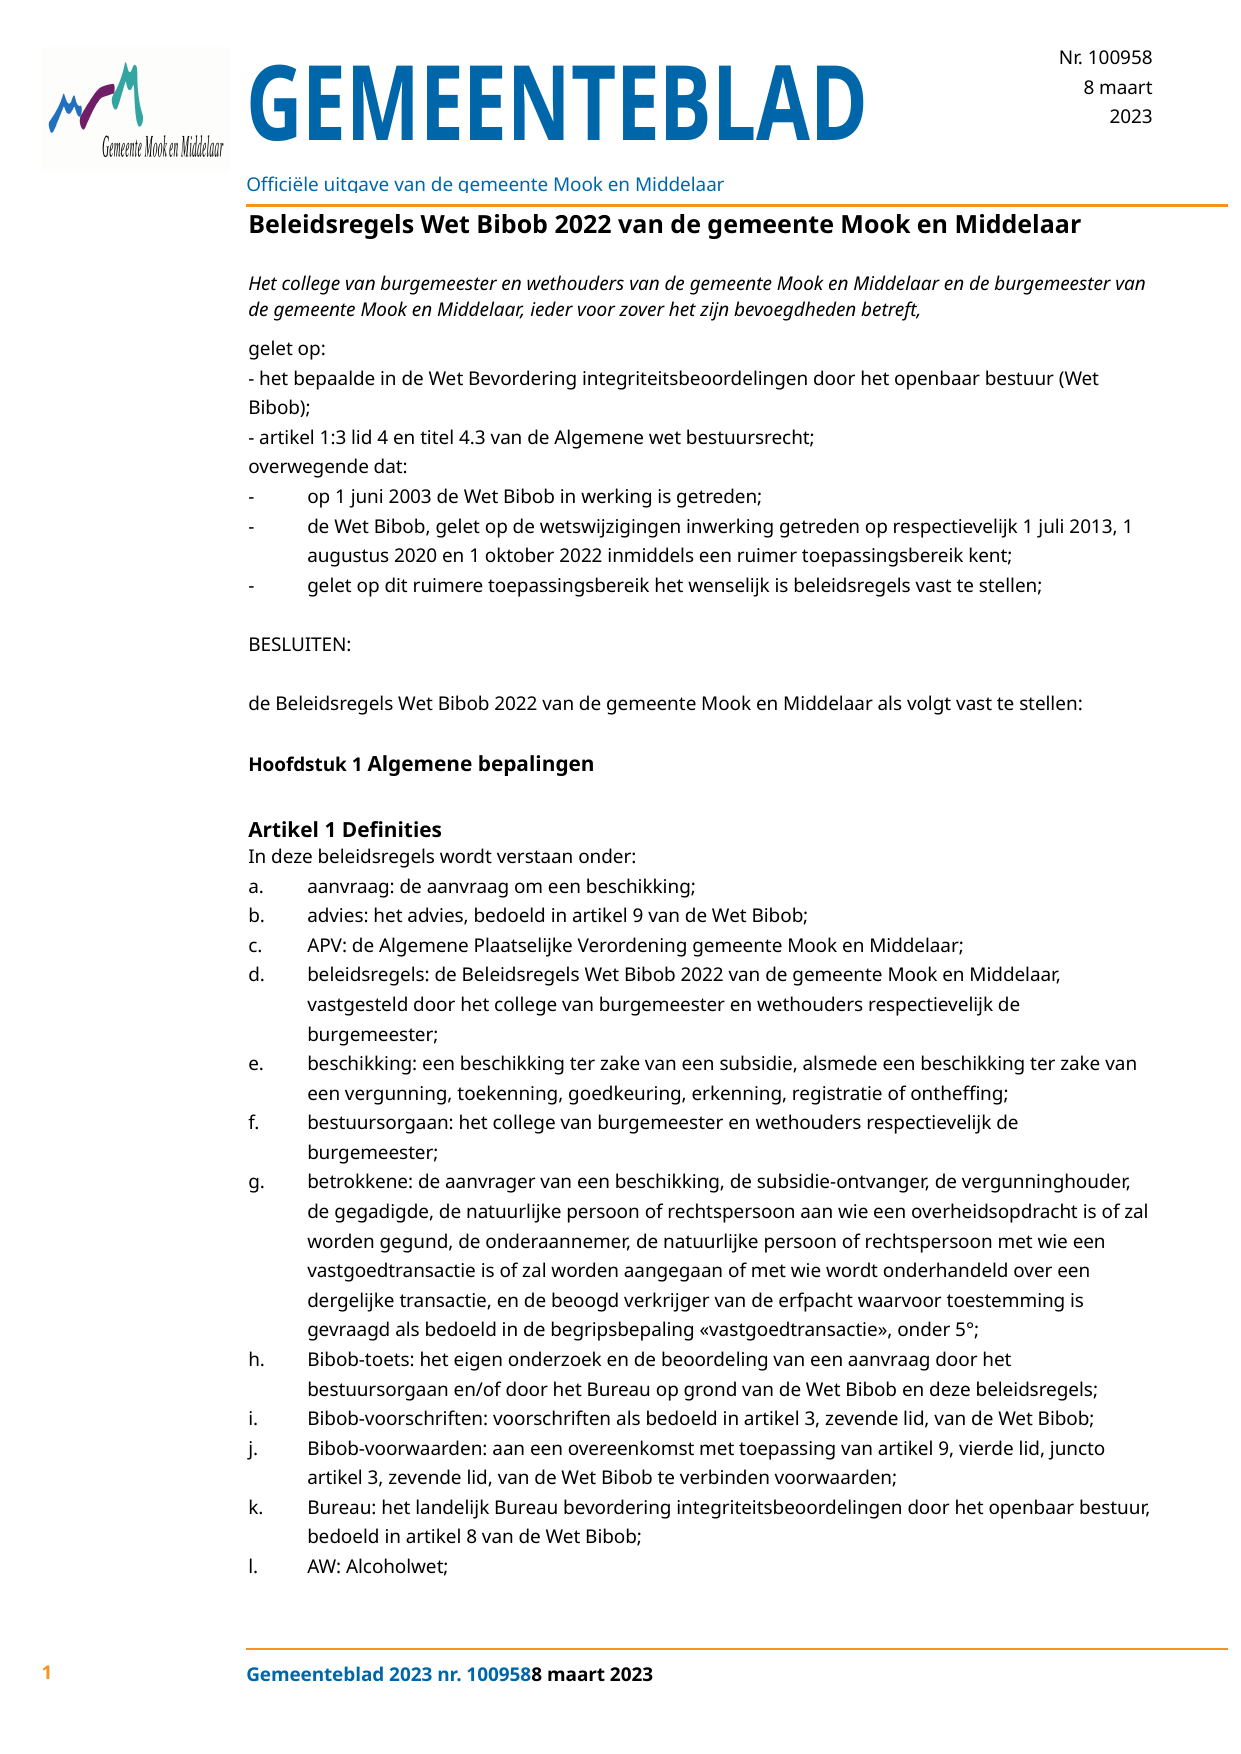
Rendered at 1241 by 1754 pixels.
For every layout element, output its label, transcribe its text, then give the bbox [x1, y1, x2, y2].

picture [41, 47, 231, 172]
text BESLUITEN: [248, 631, 1152, 657]
list advies: het advies, bedoeld in artikel 9 van de Wet Bibob; [248, 902, 1152, 928]
text gelet op: [248, 335, 1152, 361]
text - artikel 1:3 lid 4 en titel 4.3 van de Algemene wet bestuursrecht; [248, 424, 1152, 450]
text Artikel 1 Definities [248, 815, 1152, 843]
list Bibob-voorschriften: voorschriften als bedoeld in artikel 3, zevende lid, van de Wet Bibob; [248, 1405, 1152, 1431]
list Bureau: het landelijk Bureau bevordering integriteitsbeoordelingen door het openbaar bestuur, bedoeld in artikel 8 van de Wet Bibob; [248, 1494, 1152, 1549]
list bestuursorgaan: het college van burgemeester en wethouders respectievelijk de burgemeester; [248, 1109, 1152, 1165]
list APV: de Algemene Plaatselijke Verordening gemeente Mook en Middelaar; [248, 932, 1152, 958]
text In deze beleidsregels wordt verstaan onder: [248, 843, 1152, 869]
text Hoofdstuk 1 Algemene bepalingen [248, 749, 1152, 778]
list gelet op dit ruimere toepassingsbereik het wenselijk is beleidsregels vast te stellen; [248, 572, 1152, 598]
list betrokkene: de aanvrager van een beschikking, de subsidie-ontvanger, de vergunninghouder, de gegadigde, de natuurlijke persoon of rechtspersoon aan wie een overheidsopdracht is of zal worden gegund, de onderaannemer, de natuurlijke persoon of rechtspersoon met wie een vastgoedtransactie is of zal worden aangegaan of met wie wordt onderhandeld over een dergelijke transactie, en de beoogd verkrijger van de erfpacht waarvoor toestemming is gevraagd als bedoeld in de begripsbepaling «vastgoedtransactie», onder 5°; [248, 1169, 1152, 1342]
list Bibob-toets: het eigen onderzoek en de beoordeling van een aanvraag door het bestuursorgaan en/of door het Bureau op grond van de Wet Bibob en deze beleidsregels; [248, 1346, 1152, 1401]
list op 1 juni 2003 de Wet Bibob in werking is getreden; [248, 483, 1152, 509]
list Bibob-voorwaarden: aan een overeenkomst met toepassing van artikel 9, vierde lid, juncto artikel 3, zevende lid, van de Wet Bibob te verbinden voorwaarden; [248, 1435, 1152, 1490]
list aanvraag: de aanvraag om een beschikking; [248, 873, 1152, 898]
list de Wet Bibob, gelet op de wetswijzigingen inwerking getreden op respectievelijk 1 juli 2013, 1 augustus 2020 en 1 oktober 2022 inmiddels een ruimer toepassingsbereik kent; [248, 513, 1152, 568]
text Beleidsregels Wet Bibob 2022 van de gemeente Mook en Middelaar [248, 207, 1152, 241]
list AW: Alcoholwet; [248, 1553, 1152, 1579]
list beleidsregels: de Beleidsregels Wet Bibob 2022 van de gemeente Mook en Middelaar, vastgesteld door het college van burgemeester en wethouders respectievelijk de burgemeester; [248, 962, 1152, 1046]
list beschikking: een beschikking ter zake van een subsidie, alsmede een beschikking ter zake van een vergunning, toekenning, goedkeuring, erkenning, registratie of ontheffing; [248, 1050, 1152, 1106]
text Het college van burgemeester en wethouders van de gemeente Mook en Middelaar en de burgemeester van de gemeente Mook en Middelaar, ieder voor zover het zijn bevoegdheden betreft, [248, 270, 1152, 322]
text overwegende dat: [248, 454, 1152, 479]
text de Beleidsregels Wet Bibob 2022 van de gemeente Mook en Middelaar als volgt vast te stellen: [248, 690, 1152, 716]
text - het bepaalde in de Wet Bevordering integriteitsbeoordelingen door het openbaar bestuur (Wet Bibob); [248, 365, 1152, 420]
